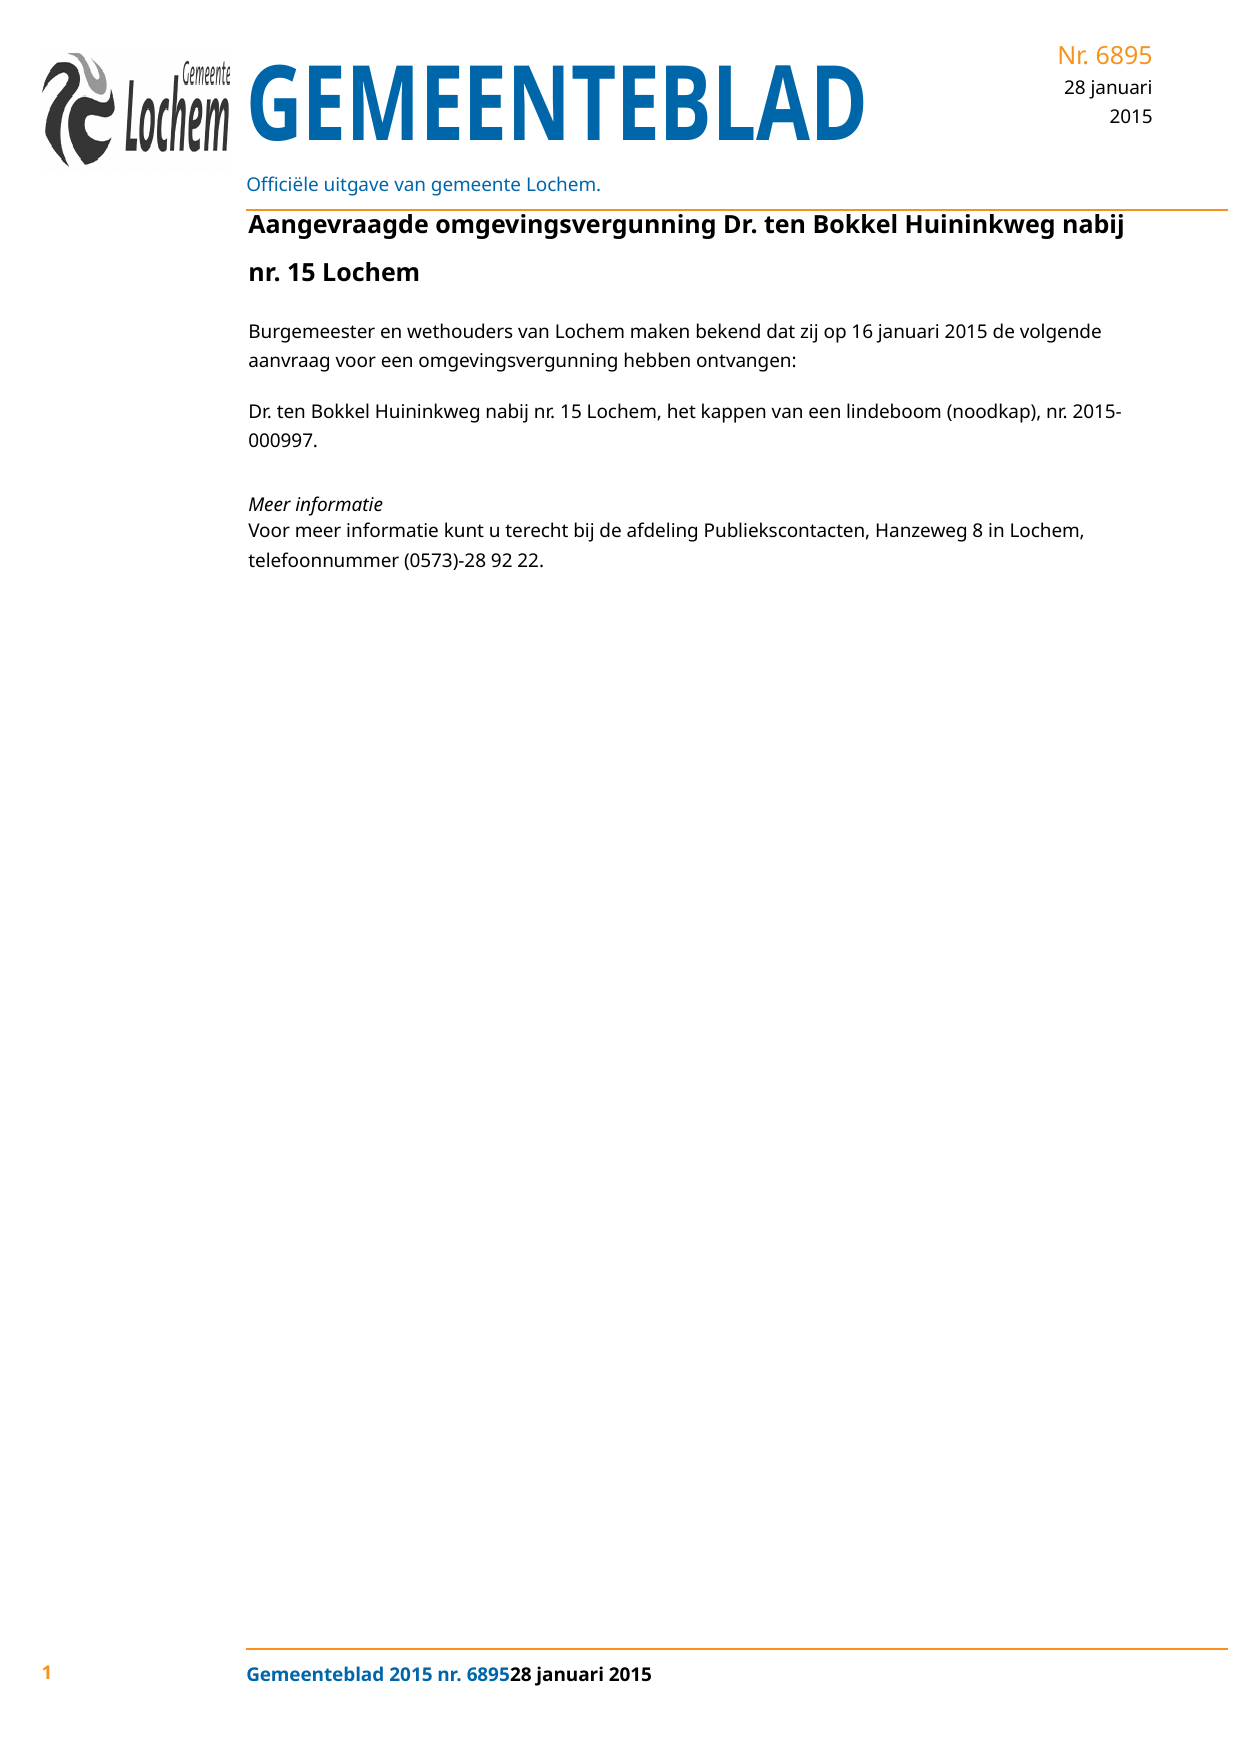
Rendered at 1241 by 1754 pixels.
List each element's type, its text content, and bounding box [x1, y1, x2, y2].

text Dr. ten Bokkel Huininkweg nabij nr. 15 Lochem, het kappen van een lindeboom (noodkap), nr. 2015-000997. [248, 398, 1152, 453]
text Meer informatie [248, 491, 1152, 517]
picture [41, 47, 231, 172]
text Burgemeester en wethouders van Lochem maken bekend dat zij op 16 januari 2015 de volgende aanvraag voor een omgevingsvergunning hebben ontvangen: [248, 318, 1152, 373]
text Voor meer informatie kunt u terecht bij de afdeling Publiekscontacten, Hanzeweg 8 in Lochem, telefoonnummer (0573)-28 92 22. [248, 517, 1152, 572]
text Aangevraagde omgevingsvergunning Dr. ten Bokkel Huininkweg nabij nr. 15 Lochem [248, 211, 1152, 288]
